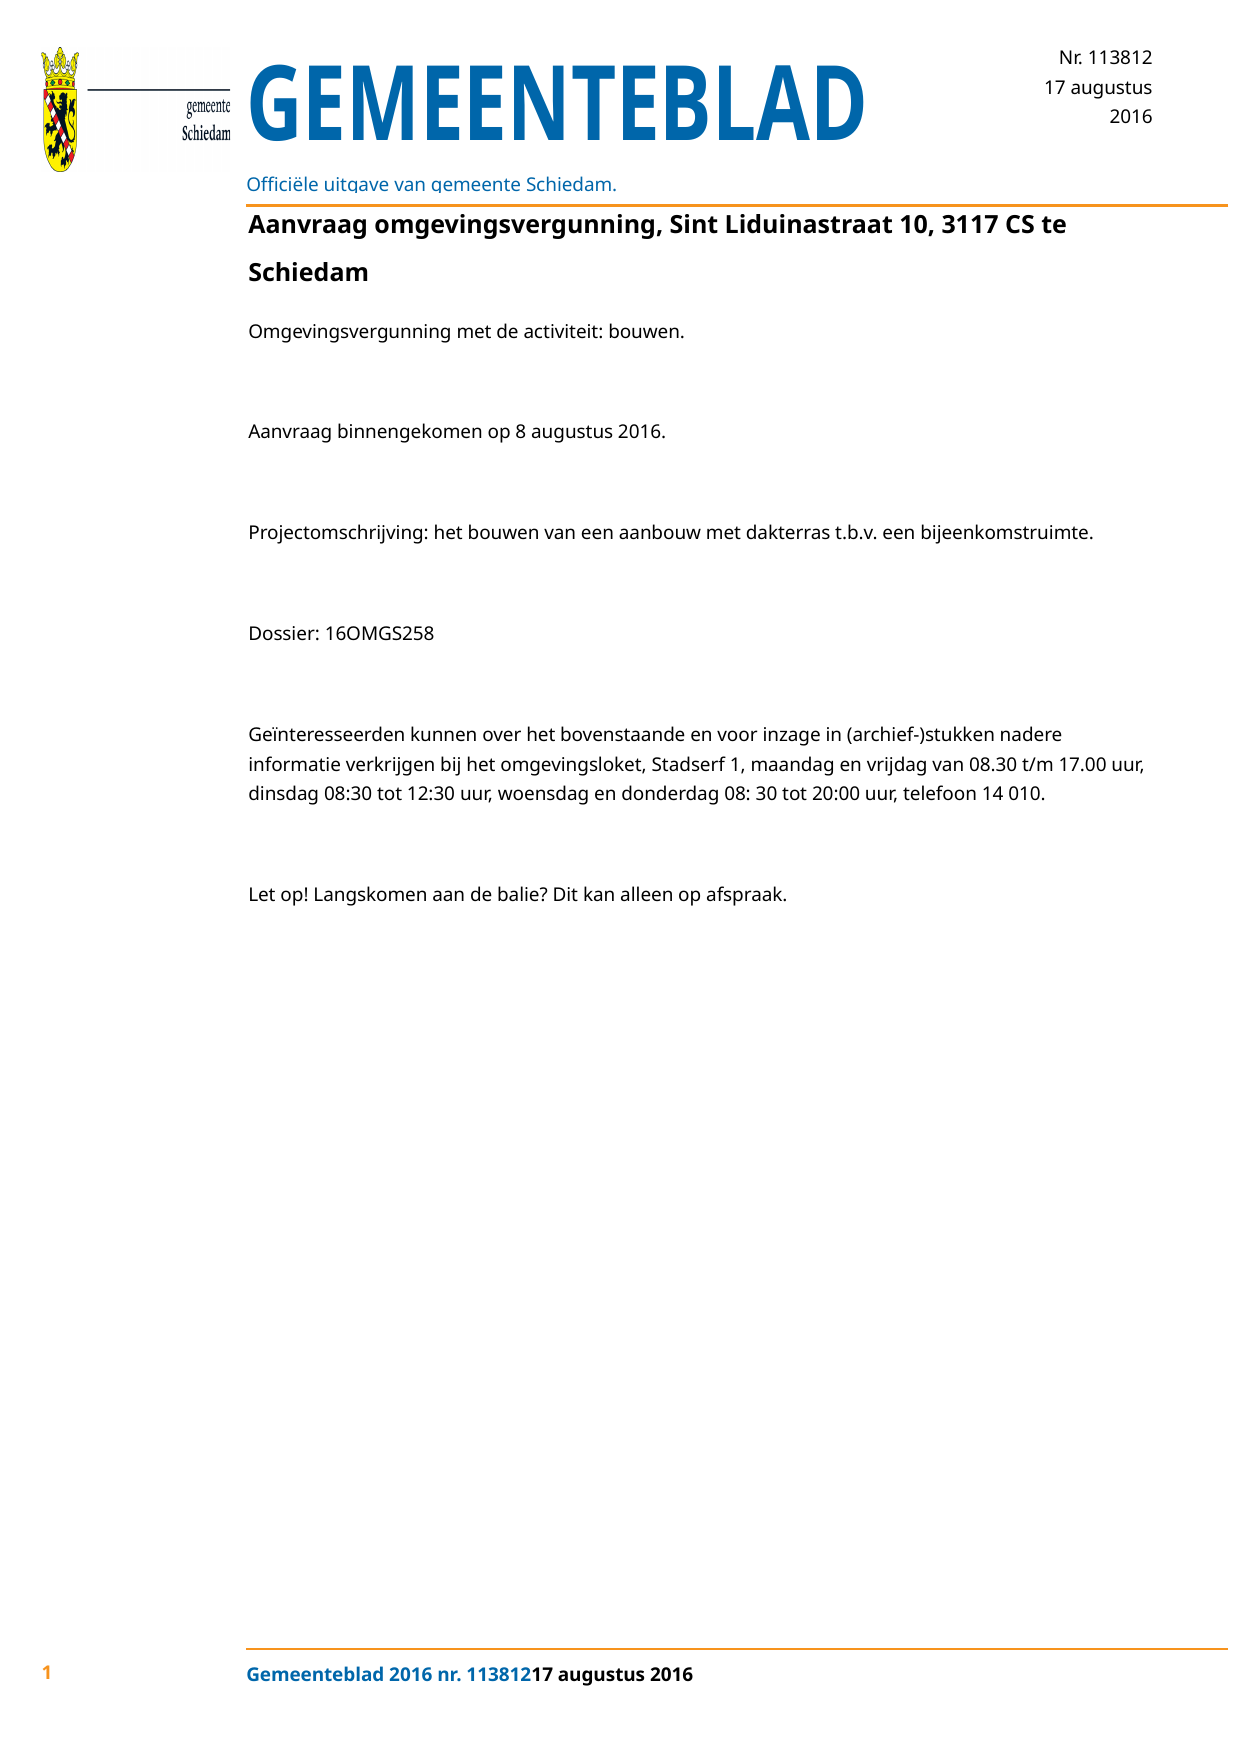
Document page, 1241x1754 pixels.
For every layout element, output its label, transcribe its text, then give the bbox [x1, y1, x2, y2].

picture [41, 47, 231, 172]
text Let op! Langskomen aan de balie? Dit kan alleen op afspraak. [248, 881, 1152, 907]
text Projectomschrijving: het bouwen van een aanbouw met dakterras t.b.v. een bijeenkomstruimte. [248, 519, 1152, 545]
text Aanvraag binnengekomen op 8 augustus 2016. [248, 419, 1152, 444]
text Geïnteresseerden kunnen over het bovenstaande en voor inzage in (archief-)stukken nadere informatie verkrijgen bij het omgevingsloket, Stadserf 1, maandag en vrijdag van 08.30 t/m 17.00 uur, dinsdag 08:30 tot 12:30 uur, woensdag en donderdag 08: 30 tot 20:00 uur, telefoon 14 010. [248, 721, 1152, 806]
text Omgevingsvergunning met de activiteit: bouwen. [248, 318, 1152, 344]
text Dossier: 16OMGS258 [248, 620, 1152, 646]
text Aanvraag omgevingsvergunning, Sint Liduinastraat 10, 3117 CS te Schiedam [248, 207, 1152, 288]
